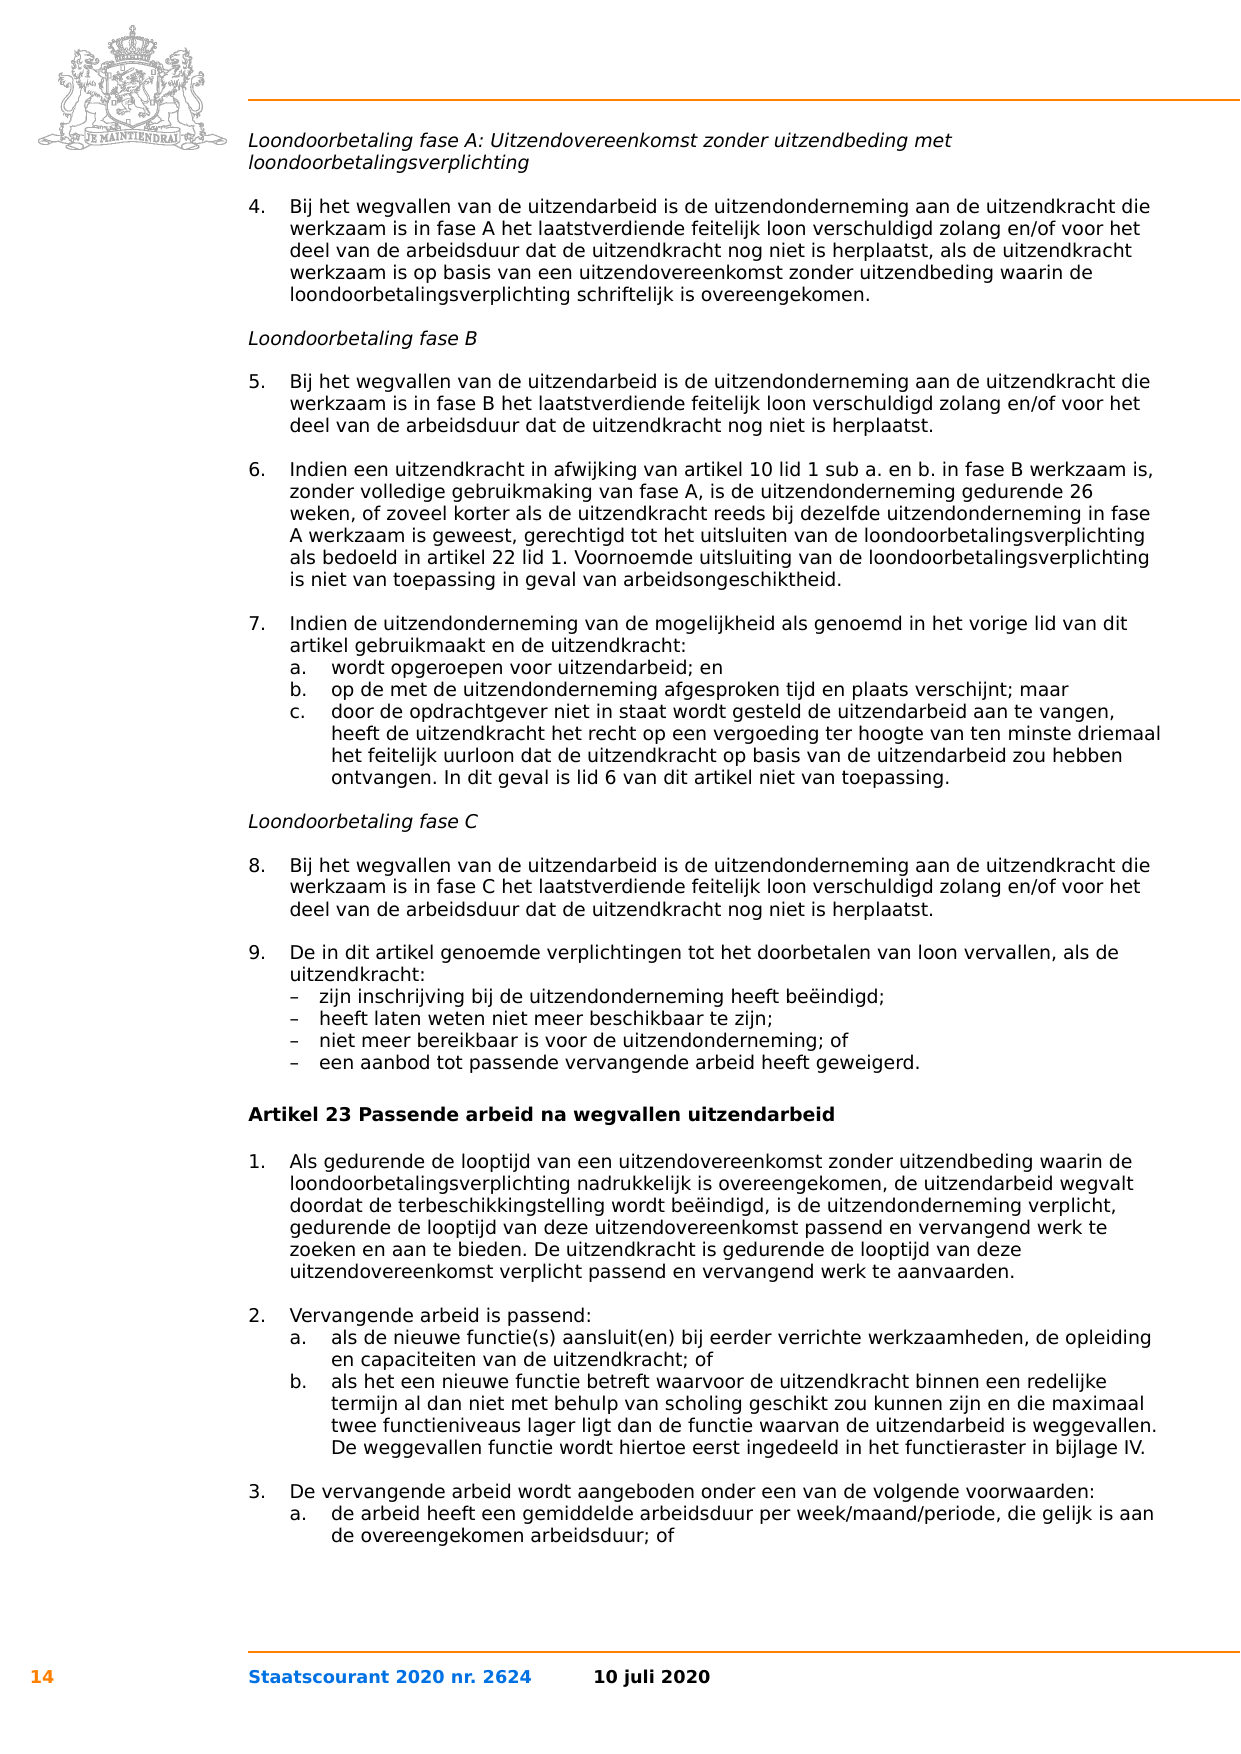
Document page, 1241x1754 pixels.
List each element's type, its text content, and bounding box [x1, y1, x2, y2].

text 9. De in dit artikel genoemde verplichtingen tot het doorbetalen van loon vervallen, als de uitzendkracht: [248, 942, 1163, 986]
text 1. Als gedurende de looptijd van een uitzendovereenkomst zonder uitzendbeding waarin de loondoorbetalingsverplichting nadrukkelijk is overeengekomen, de uitzendarbeid wegvalt doordat de terbeschikkingstelling wordt beëindigd, is de uitzendonderneming verplicht, gedurende de looptijd van deze uitzendovereenkomst passend en vervangend werk te zoeken en aan te bieden. De uitzendkracht is gedurende de looptijd van deze uitzendovereenkomst verplicht passend en vervangend werk te aanvaarden. [248, 1151, 1163, 1283]
text b. als het een nieuwe functie betreft waarvoor de uitzendkracht binnen een redelijke termijn al dan niet met behulp van scholing geschikt zou kunnen zijn en die maximaal twee functieniveaus lager ligt dan de functie waarvan de uitzendarbeid is weggevallen. De weggevallen functie wordt hiertoe eerst ingedeeld in het functieraster in bijlage IV. [289, 1371, 1163, 1459]
text 4. Bij het wegvallen van de uitzendarbeid is de uitzendonderneming aan de uitzendkracht die werkzaam is in fase A het laatstverdiende feitelijk loon verschuldigd zolang en/of voor het deel van de arbeidsduur dat de uitzendkracht nog niet is herplaatst, als de uitzendkracht werkzaam is op basis van een uitzendovereenkomst zonder uitzendbeding waarin de loondoorbetalingsverplichting schriftelijk is overeengekomen. [248, 196, 1163, 306]
subtitle Loondoorbetaling fase C [248, 811, 1163, 833]
subtitle Artikel 23 Passende arbeid na wegvallen uitzendarbeid [248, 1104, 1163, 1126]
subtitle Loondoorbetaling fase B [248, 327, 1163, 349]
text 5. Bij het wegvallen van de uitzendarbeid is de uitzendonderneming aan de uitzendkracht die werkzaam is in fase B het laatstverdiende feitelijk loon verschuldigd zolang en/of voor het deel van de arbeidsduur dat de uitzendkracht nog niet is herplaatst. [248, 371, 1163, 437]
text a. wordt opgeroepen voor uitzendarbeid; en [289, 657, 1163, 679]
text – heeft laten weten niet meer beschikbaar te zijn; [289, 1008, 1163, 1030]
text – een aanbod tot passende vervangende arbeid heeft geweigerd. [289, 1052, 1163, 1074]
subtitle Loondoorbetaling fase A: Uitzendovereenkomst zonder uitzendbeding met loondoorbetalingsverplichting [248, 130, 1163, 174]
text a. de arbeid heeft een gemiddelde arbeidsduur per week/maand/periode, die gelijk is aan de overeengekomen arbeidsduur; of [289, 1503, 1163, 1547]
text – zijn inschrijving bij de uitzendonderneming heeft beëindigd; [289, 986, 1163, 1008]
text 8. Bij het wegvallen van de uitzendarbeid is de uitzendonderneming aan de uitzendkracht die werkzaam is in fase C het laatstverdiende feitelijk loon verschuldigd zolang en/of voor het deel van de arbeidsduur dat de uitzendkracht nog niet is herplaatst. [248, 854, 1163, 920]
picture [38, 25, 227, 150]
text 2. Vervangende arbeid is passend: [248, 1305, 1163, 1327]
text b. op de met de uitzendonderneming afgesproken tijd en plaats verschijnt; maar [289, 679, 1163, 701]
text 7. Indien de uitzendonderneming van de mogelijkheid als genoemd in het vorige lid van dit artikel gebruikmaakt en de uitzendkracht: [248, 613, 1163, 657]
text a. als de nieuwe functie(s) aansluit(en) bij eerder verrichte werkzaamheden, de opleiding en capaciteiten van de uitzendkracht; of [289, 1327, 1163, 1371]
text – niet meer bereikbaar is voor de uitzendonderneming; of [289, 1030, 1163, 1052]
text 6. Indien een uitzendkracht in afwijking van artikel 10 lid 1 sub a. en b. in fase B werkzaam is, zonder volledige gebruikmaking van fase A, is de uitzendonderneming gedurende 26 weken, of zoveel korter als de uitzendkracht reeds bij dezelfde uitzendonderneming in fase A werkzaam is geweest, gerechtigd tot het uitsluiten van de loondoorbetalingsverplichting als bedoeld in artikel 22 lid 1. Voornoemde uitsluiting van de loondoorbetalingsverplichting is niet van toepassing in geval van arbeidsongeschiktheid. [248, 459, 1163, 591]
text 3. De vervangende arbeid wordt aangeboden onder een van de volgende voorwaarden: [248, 1481, 1163, 1503]
text c. door de opdrachtgever niet in staat wordt gesteld de uitzendarbeid aan te vangen, heeft de uitzendkracht het recht op een vergoeding ter hoogte van ten minste driemaal het feitelijk uurloon dat de uitzendkracht op basis van de uitzendarbeid zou hebben ontvangen. In dit geval is lid 6 van dit artikel niet van toepassing. [289, 701, 1163, 789]
